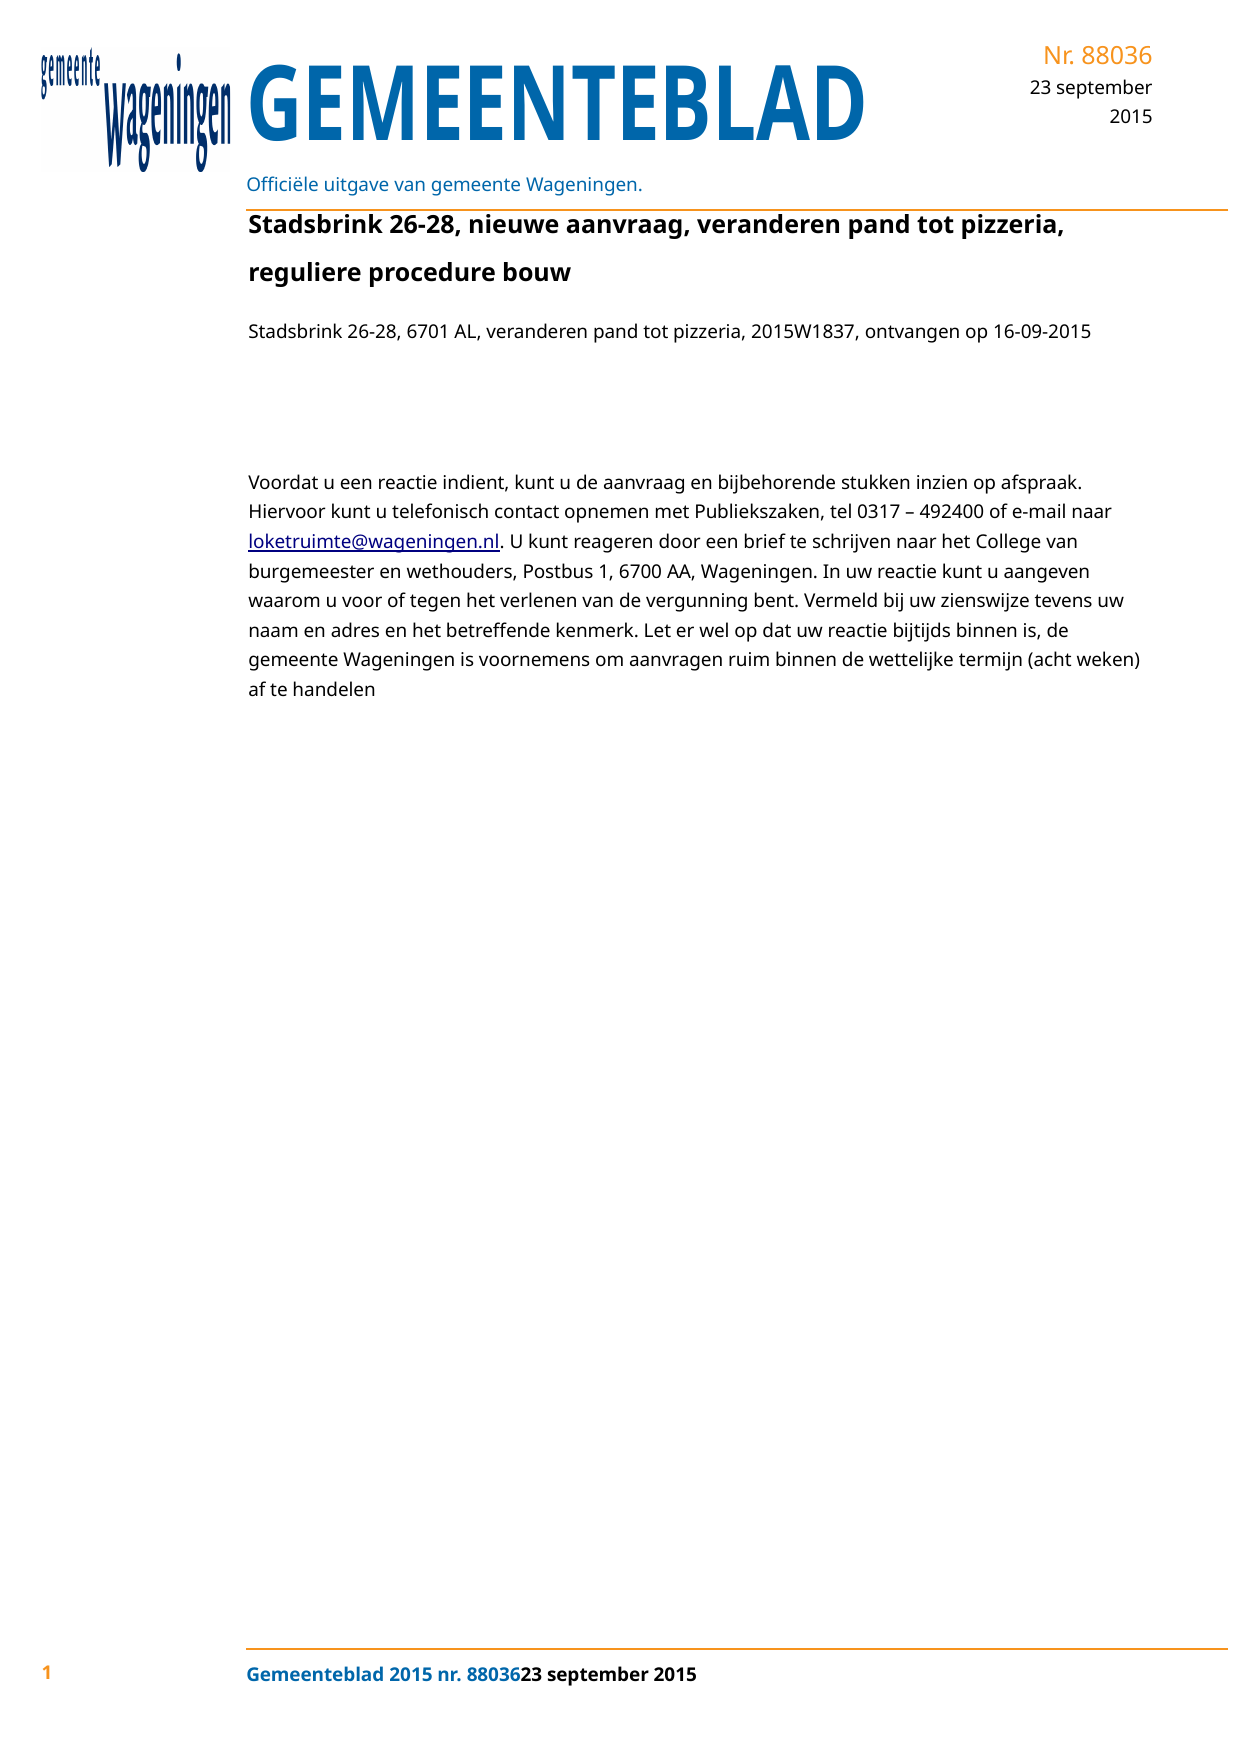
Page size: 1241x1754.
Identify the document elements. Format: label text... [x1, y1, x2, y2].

text Voordat u een reactie indient, kunt u de aanvraag en bijbehorende stukken inzien op afspraak. Hiervoor kunt u telefonisch contact opnemen met Publiekszaken, tel 0317 – 492400 of e-mail naar loketruimte@wageningen.nl. U kunt reageren door een brief te schrijven naar het College van burgemeester en wethouders, Postbus 1, 6700 AA, Wageningen. In uw reactie kunt u aangeven waarom u voor of tegen het verlenen van de vergunning bent. Vermeld bij uw zienswijze tevens uw naam en adres en het betreffende kenmerk. Let er wel op dat uw reactie bijtijds binnen is, de gemeente Wageningen is voornemens om aanvragen ruim binnen de wettelijke termijn (acht weken) af te handelen [248, 469, 1152, 702]
text Stadsbrink 26-28, 6701 AL, veranderen pand tot pizzeria, 2015W1837, ontvangen op 16-09-2015 [248, 318, 1152, 344]
picture [41, 47, 231, 172]
text Stadsbrink 26-28, nieuwe aanvraag, veranderen pand tot pizzeria, reguliere procedure bouw [248, 211, 1152, 288]
